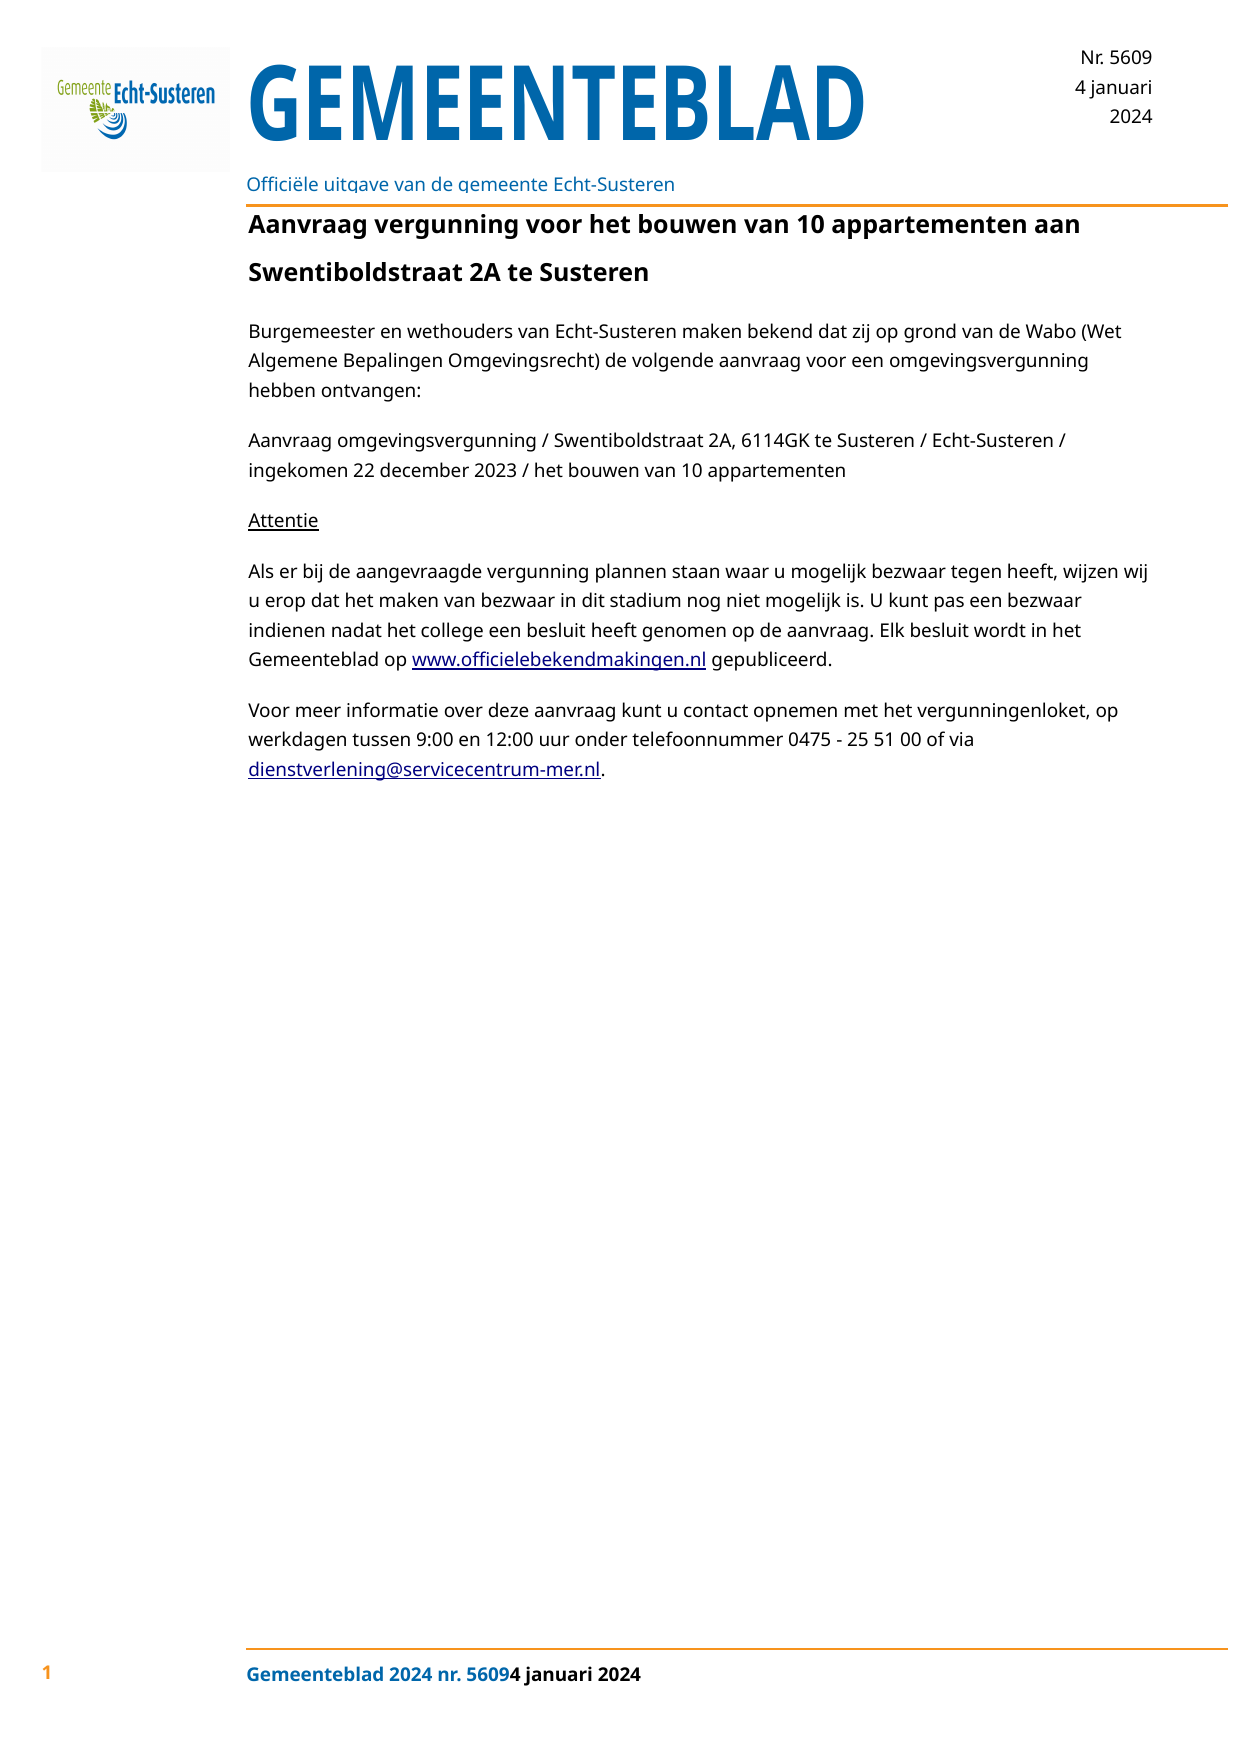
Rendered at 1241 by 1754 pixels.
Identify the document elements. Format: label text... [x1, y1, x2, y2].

text Aanvraag vergunning voor het bouwen van 10 appartementen aan Swentiboldstraat 2A te Susteren [248, 207, 1152, 288]
text Attentie [248, 507, 1152, 533]
text Voor meer informatie over deze aanvraag kunt u contact opnemen met het vergunningenloket, op werkdagen tussen 9:00 en 12:00 uur onder telefoonnummer 0475 - 25 51 00 of via dienstverlening@servicecentrum-mer.nl. [248, 697, 1152, 782]
picture [41, 47, 231, 172]
text Aanvraag omgevingsvergunning / Swentiboldstraat 2A, 6114GK te Susteren / Echt-Susteren / ingekomen 22 december 2023 / het bouwen van 10 appartementen [248, 427, 1152, 483]
text Als er bij de aangevraagde vergunning plannen staan waar u mogelijk bezwaar tegen heeft, wijzen wij u erop dat het maken van bezwaar in dit stadium nog niet mogelijk is. U kunt pas een bezwaar indienen nadat het college een besluit heeft genomen op de aanvraag. Elk besluit wordt in het Gemeenteblad op www.officielebekendmakingen.nl gepubliceerd. [248, 558, 1152, 672]
text Burgemeester en wethouders van Echt-Susteren maken bekend dat zij op grond van de Wabo (Wet Algemene Bepalingen Omgevingsrecht) de volgende aanvraag voor een omgevingsvergunning hebben ontvangen: [248, 318, 1152, 403]
